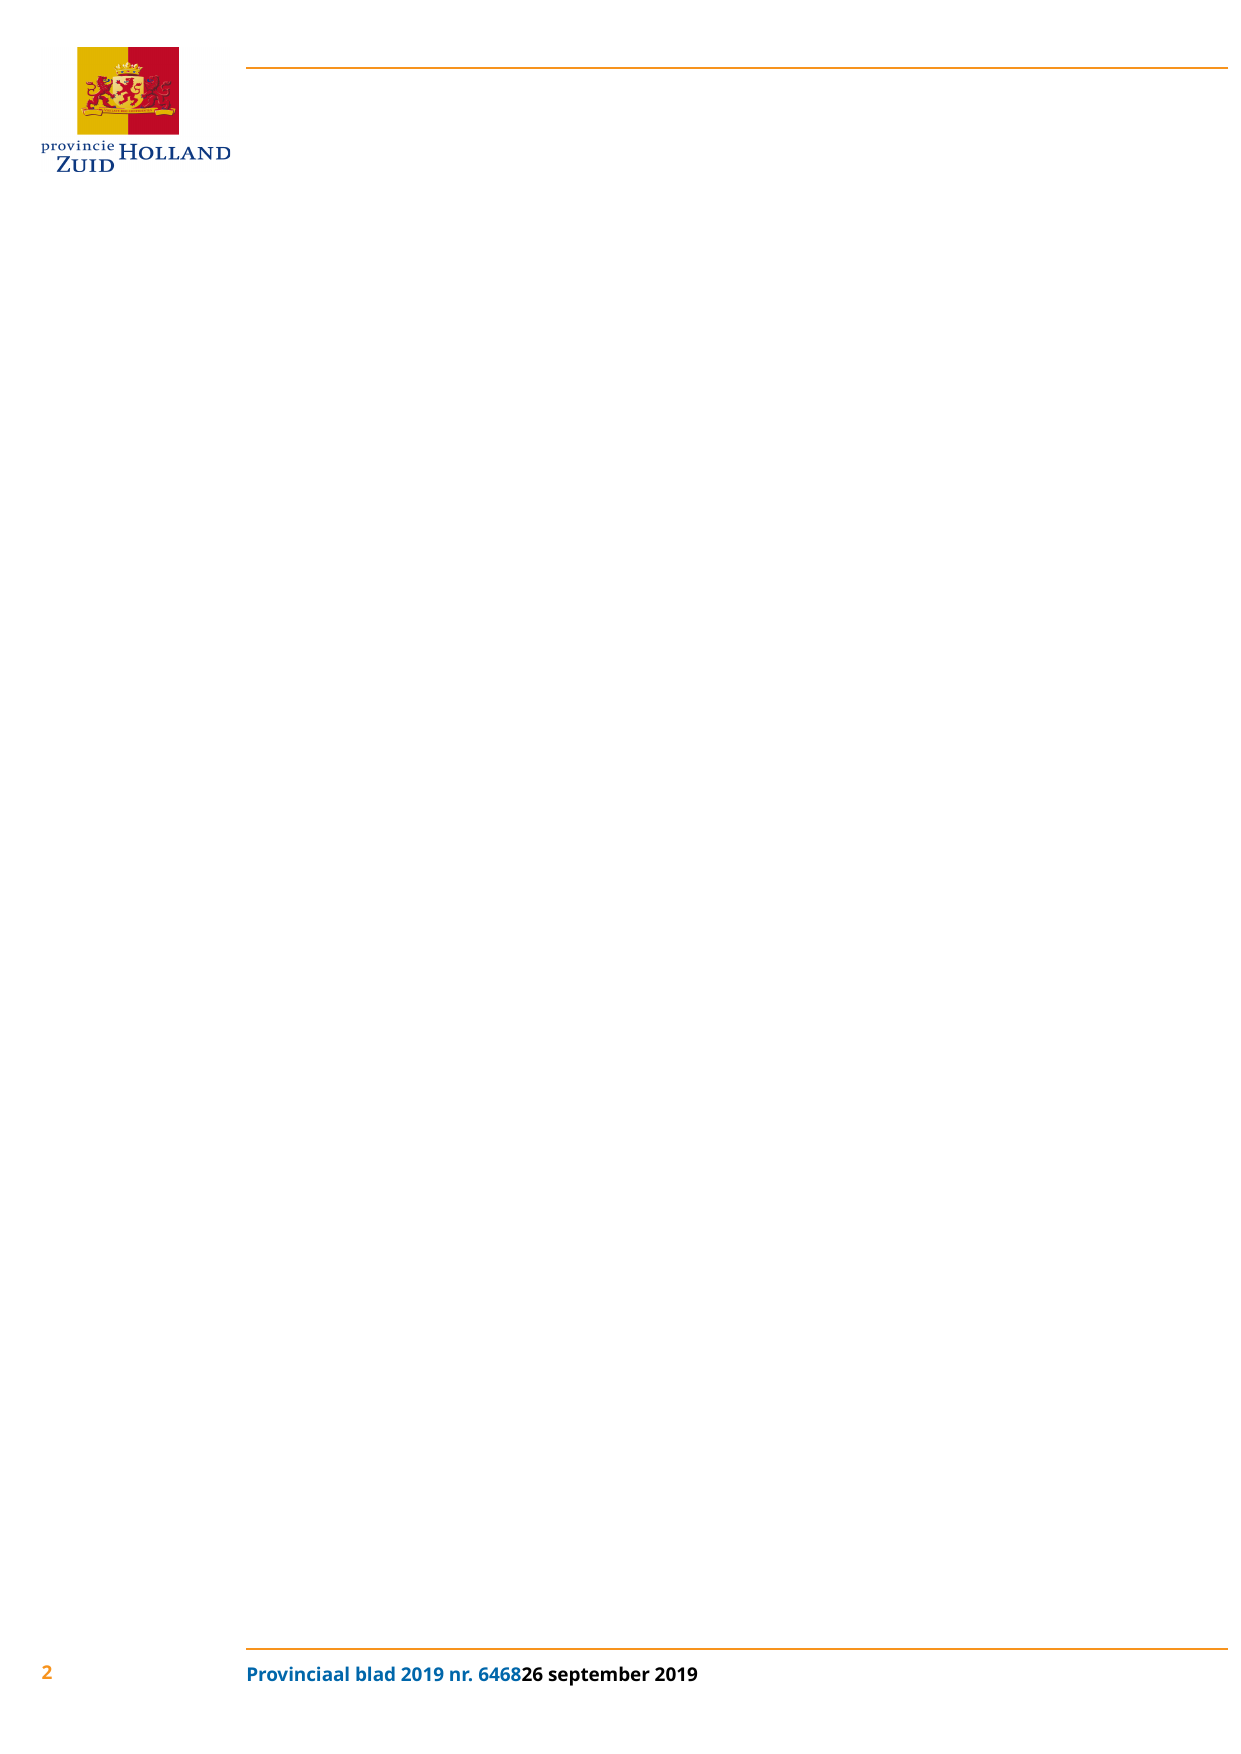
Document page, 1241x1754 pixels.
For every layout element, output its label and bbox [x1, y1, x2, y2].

picture [41, 47, 231, 172]
